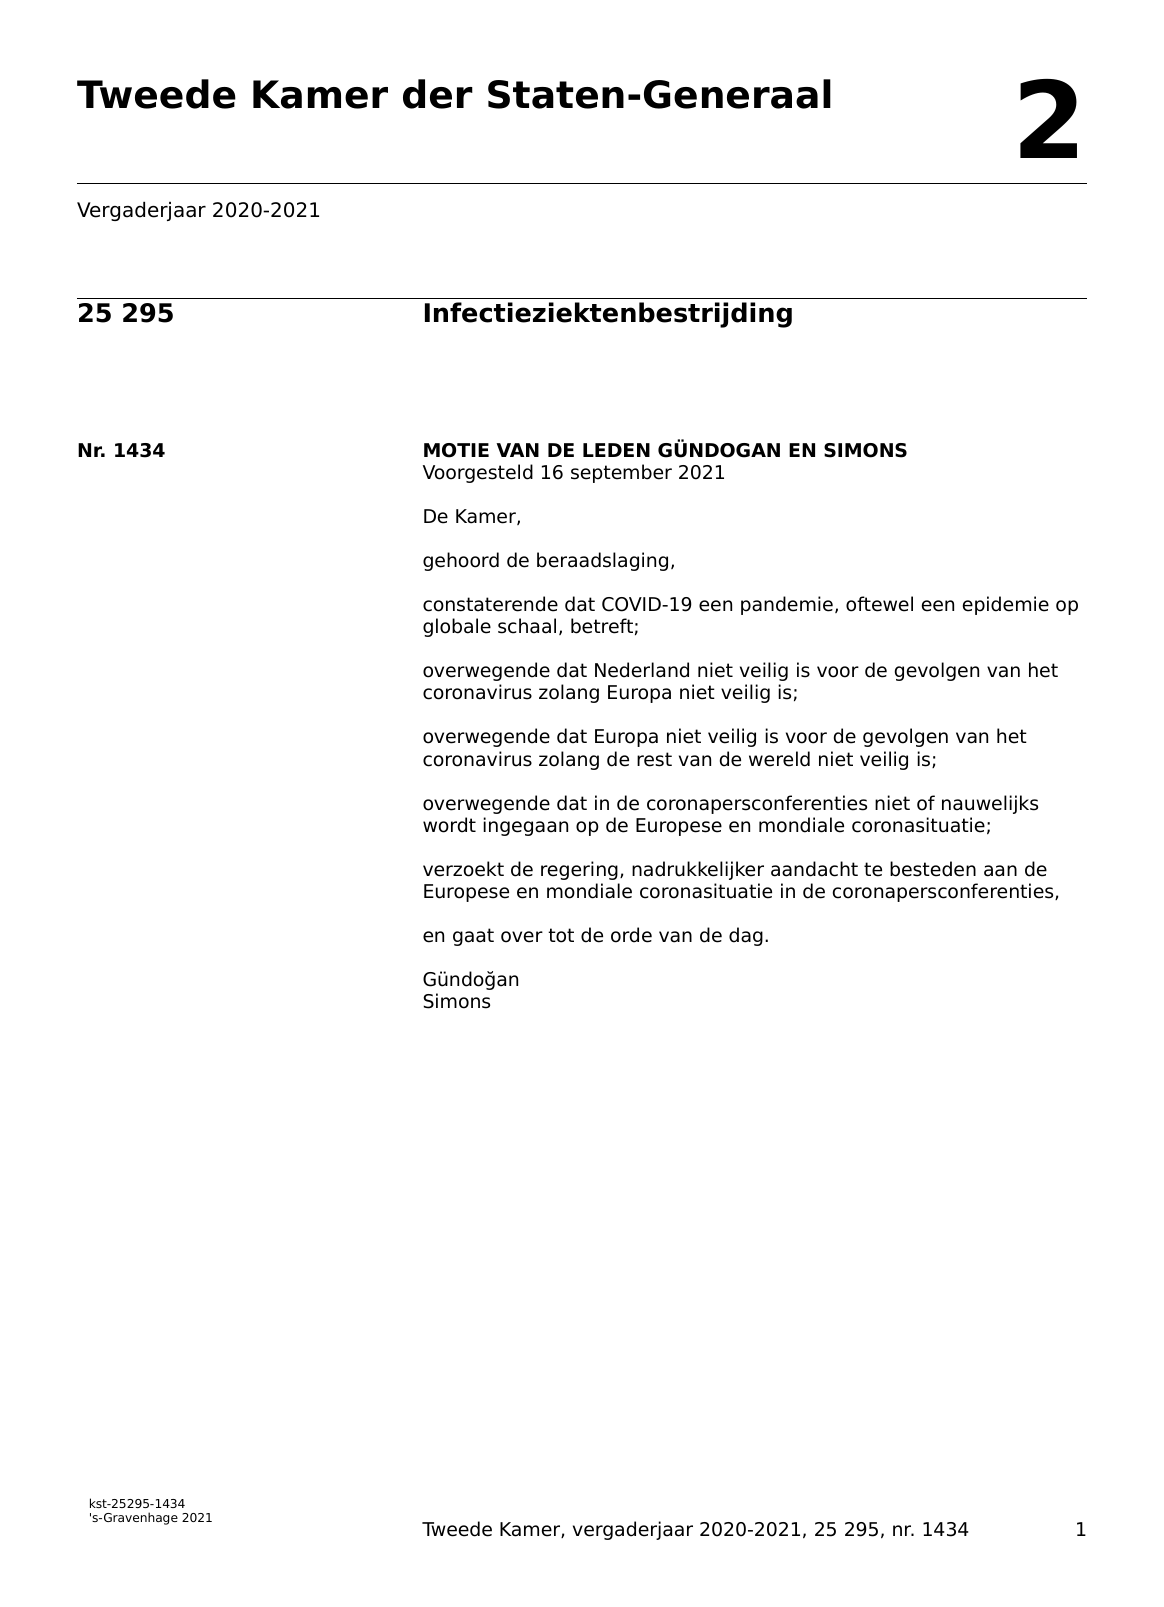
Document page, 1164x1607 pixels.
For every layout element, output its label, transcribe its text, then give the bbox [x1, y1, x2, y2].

text overwegende dat Nederland niet veilig is voor de gevolgen van het coronavirus zolang Europa niet veilig is; [422, 660, 1087, 704]
subtitle Nr. 1434 MOTIE VAN DE LEDEN GÜNDOGAN EN SIMONS [77, 440, 1087, 462]
subtitle 25 295 Infectieziektenbestrijding [77, 299, 1087, 329]
table_header Tweede Kamer der Staten-Generaal [77, 59, 886, 183]
text constaterende dat COVID-19 een pandemie, oftewel een epidemie op globale schaal, betreft; [422, 594, 1087, 638]
text en gaat over tot de orde van de dag. [422, 925, 1087, 947]
text Simons [422, 991, 1087, 1013]
text gehoord de beraadslaging, [422, 550, 1087, 572]
text 's-Gravenhage 2021 [88, 1511, 323, 1525]
text overwegende dat in de coronapersconferenties niet of nauwelijks wordt ingegaan op de Europese en mondiale coronasituatie; [422, 793, 1087, 837]
text kst-25295-1434 [88, 1497, 323, 1511]
text overwegende dat Europa niet veilig is voor de gevolgen van het coronavirus zolang de rest van de wereld niet veilig is; [422, 726, 1087, 770]
table_cell Vergaderjaar 2020-2021 [77, 184, 1087, 298]
text verzoekt de regering, nadrukkelijker aandacht te besteden aan de Europese en mondiale coronasituatie in de coronapersconferenties, [422, 859, 1087, 903]
text De Kamer, [422, 506, 1087, 528]
text Voorgesteld 16 september 2021 [422, 462, 1087, 484]
text Gündoğan [422, 969, 1087, 991]
table_header 2 [886, 59, 1087, 183]
